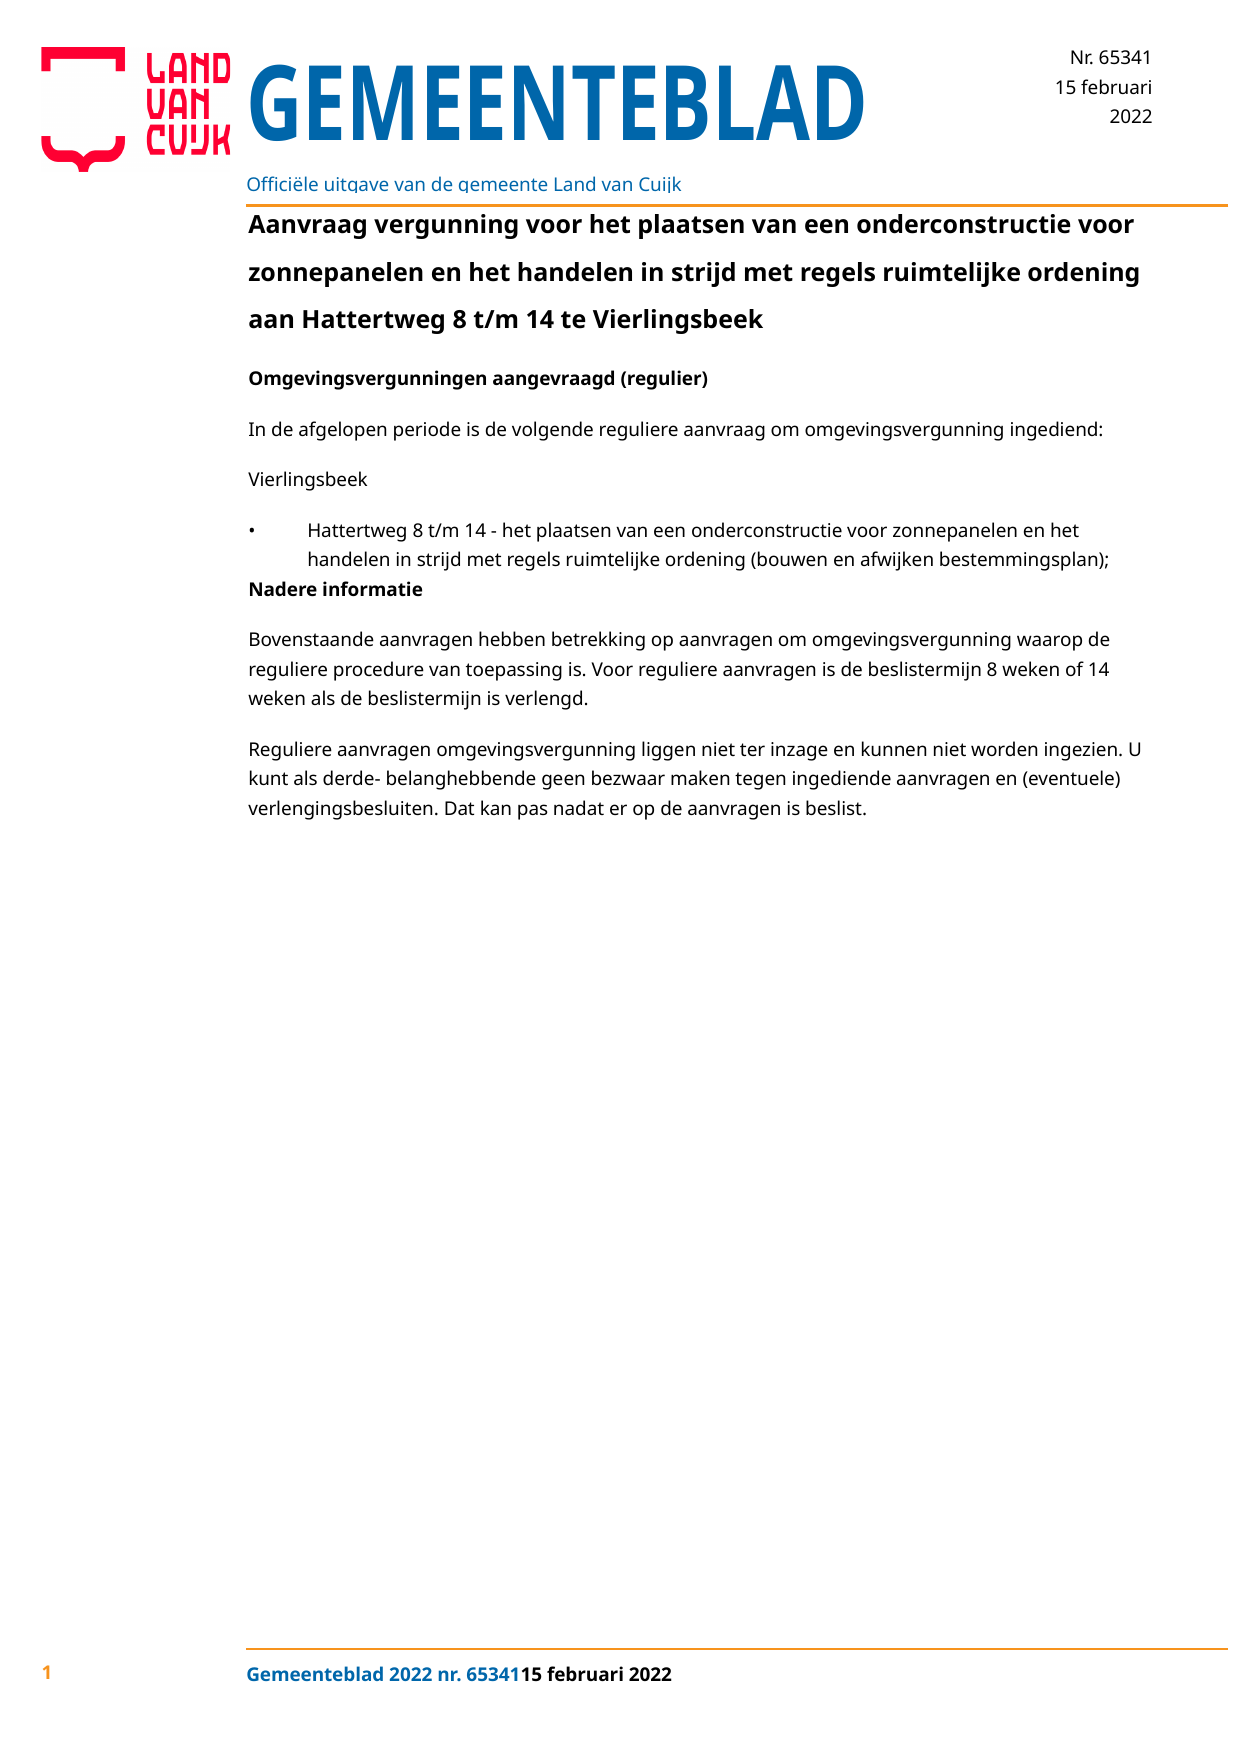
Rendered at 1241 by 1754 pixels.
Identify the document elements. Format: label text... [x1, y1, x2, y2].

text Reguliere aanvragen omgevingsvergunning liggen niet ter inzage en kunnen niet worden ingezien. U kunt als derde- belanghebbende geen bezwaar maken tegen ingediende aanvragen en (eventuele) verlengingsbesluiten. Dat kan pas nadat er op de aanvragen is beslist. [248, 736, 1152, 821]
text Bovenstaande aanvragen hebben betrekking op aanvragen om omgevingsvergunning waarop de reguliere procedure van toepassing is. Voor reguliere aanvragen is de beslistermijn 8 weken of 14 weken als de beslistermijn is verlengd. [248, 626, 1152, 711]
text Nadere informatie [248, 576, 1152, 602]
picture [41, 47, 231, 172]
text In de afgelopen periode is de volgende reguliere aanvraag om omgevingsvergunning ingediend: [248, 416, 1152, 442]
text Omgevingsvergunningen aangevraagd (regulier) [248, 366, 1152, 391]
text Vierlingsbeek [248, 466, 1152, 492]
list Hattertweg 8 t/m 14 - het plaatsen van een onderconstructie voor zonnepanelen en het handelen in strijd met regels ruimtelijke ordening (bouwen en afwijken bestemmingsplan); [248, 517, 1152, 572]
text Aanvraag vergunning voor het plaatsen van een onderconstructie voor zonnepanelen en het handelen in strijd met regels ruimtelijke ordening aan Hattertweg 8 t/m 14 te Vierlingsbeek [248, 207, 1152, 336]
